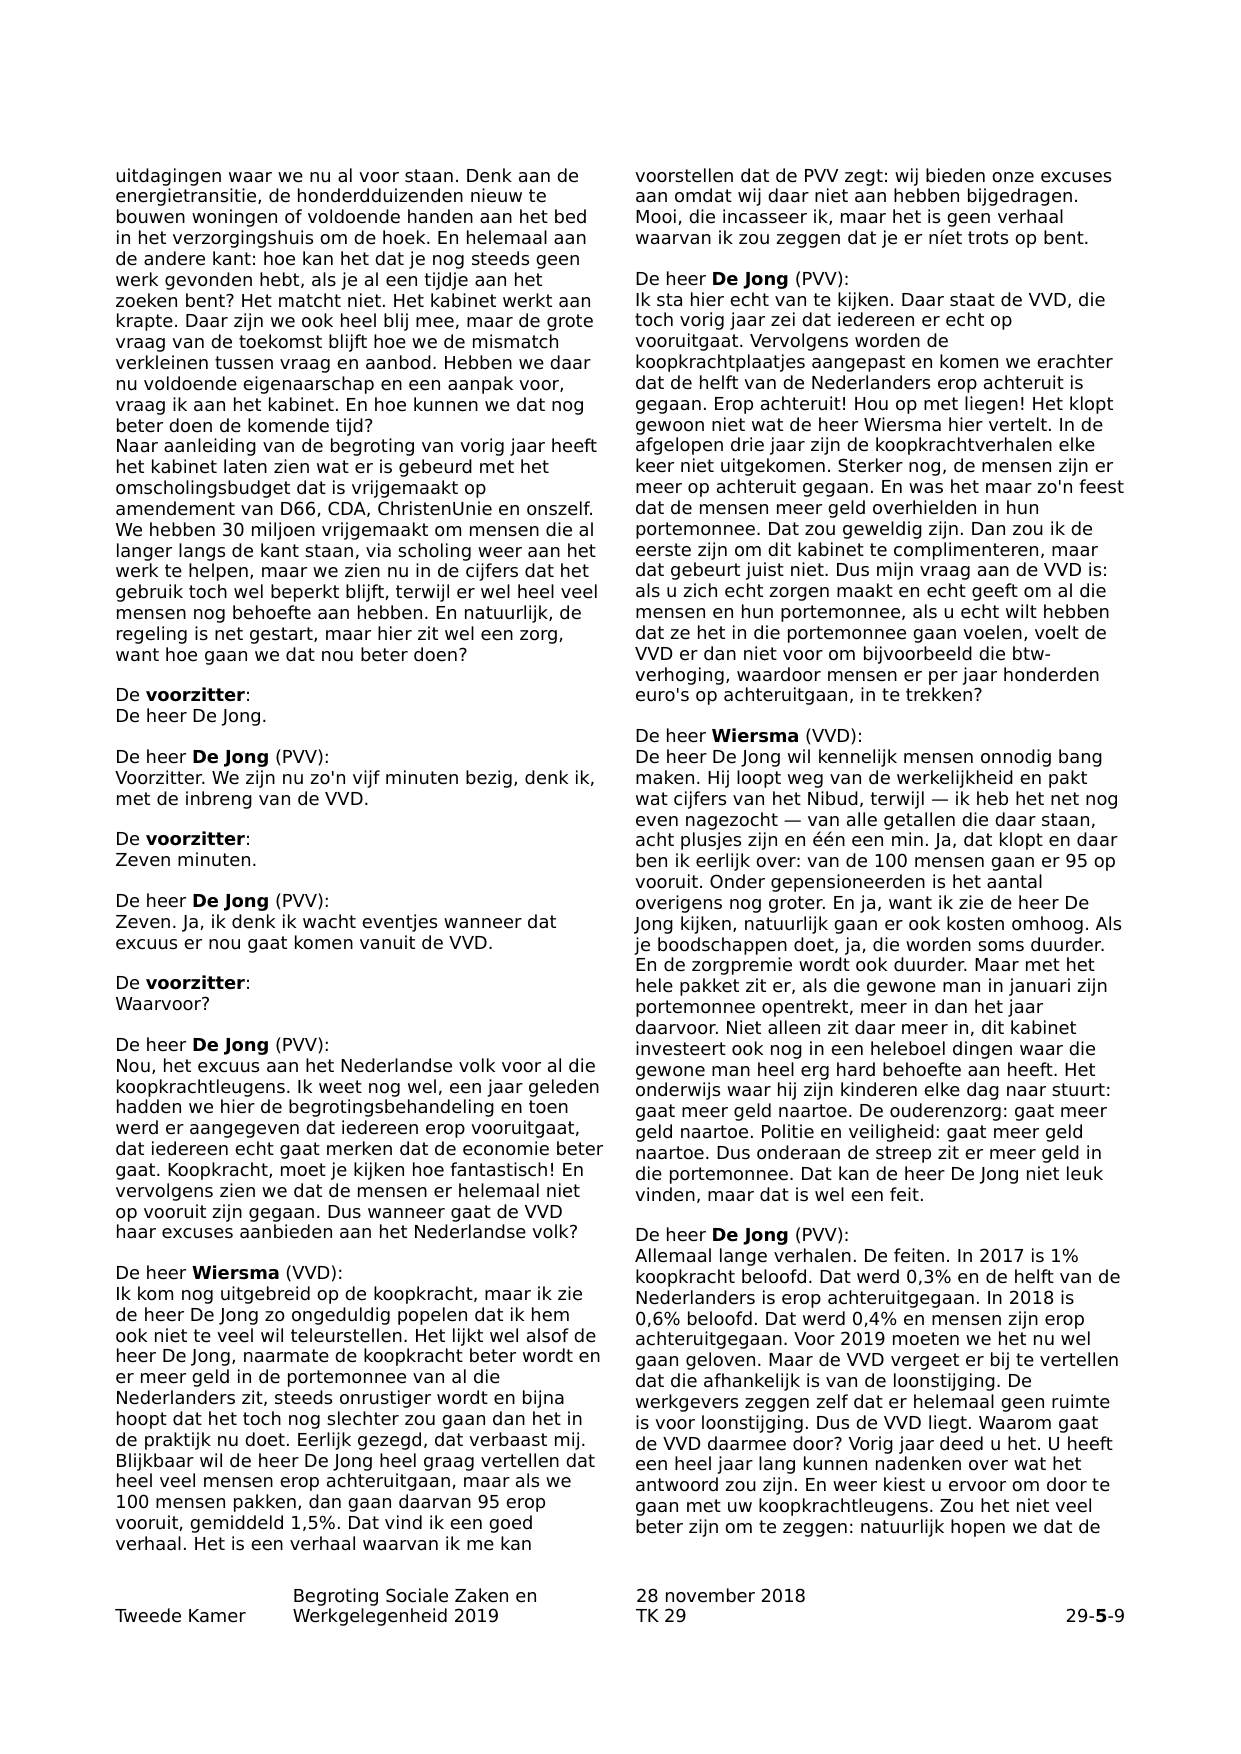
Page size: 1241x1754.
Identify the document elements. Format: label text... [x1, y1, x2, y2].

text De heer De Jong. [115, 706, 605, 727]
text Allemaal lange verhalen. De feiten. In 2017 is 1% koopkracht beloofd. Dat werd 0,3% en de helft van de Nederlanders is erop achteruitgegaan. In 2018 is 0,6% beloofd. Dat werd 0,4% en mensen zijn erop achteruitgegaan. Voor 2019 moeten we het nu wel gaan geloven. Maar de VVD vergeet er bij te vertellen dat die afhankelijk is van de loonstijging. De werkgevers zeggen zelf dat er helemaal geen ruimte is voor loonstijging. Dus de VVD liegt. Waarom gaat de VVD daarmee door? Vorig jaar deed u het. U heeft een heel jaar lang kunnen nadenken over wat het antwoord zou zijn. En weer kiest u ervoor om door te gaan met uw koopkrachtleugens. Zou het niet veel beter zijn om te zeggen: natuurlijk hopen we dat de [635, 1246, 1125, 1537]
text voorstellen dat de PVV zegt: wij bieden onze excuses aan omdat wij daar niet aan hebben bijgedragen. Mooi, die incasseer ik, maar het is geen verhaal waarvan ik zou zeggen dat je er níet trots op bent. [635, 165, 1125, 249]
text De heer De Jong (PVV): [115, 891, 605, 912]
text De heer Wiersma (VVD): [635, 726, 1125, 747]
text De heer De Jong (PVV): [115, 1035, 605, 1056]
text De voorzitter: [115, 685, 605, 706]
text Zeven minuten. [115, 850, 605, 871]
text Zeven. Ja, ik denk ik wacht eventjes wanneer dat excuus er nou gaat komen vanuit de VVD. [115, 912, 605, 953]
text De heer De Jong (PVV): [115, 747, 605, 768]
text De heer De Jong wil kennelijk mensen onnodig bang maken. Hij loopt weg van de werkelijkheid en pakt wat cijfers van het Nibud, terwijl — ik heb het net nog even nagezocht — van alle getallen die daar staan, acht plusjes zijn en één een min. Ja, dat klopt en daar ben ik eerlijk over: van de 100 mensen gaan er 95 op vooruit. Onder gepensioneerden is het aantal overigens nog groter. En ja, want ik zie de heer De Jong kijken, natuurlijk gaan er ook kosten omhoog. Als je boodschappen doet, ja, die worden soms duurder. En de zorgpremie wordt ook duurder. Maar met het hele pakket zit er, als die gewone man in januari zijn portemonnee opentrekt, meer in dan het jaar daarvoor. Niet alleen zit daar meer in, dit kabinet investeert ook nog in een heleboel dingen waar die gewone man heel erg hard behoefte aan heeft. Het onderwijs waar hij zijn kinderen elke dag naar stuurt: gaat meer geld naartoe. De ouderenzorg: gaat meer geld naartoe. Politie en veiligheid: gaat meer geld naartoe. Dus onderaan de streep zit er meer geld in die portemonnee. Dat kan de heer De Jong niet leuk vinden, maar dat is wel een feit. [635, 747, 1125, 1205]
text Ik kom nog uitgebreid op de koopkracht, maar ik zie de heer De Jong zo ongeduldig popelen dat ik hem ook niet te veel wil teleurstellen. Het lijkt wel alsof de heer De Jong, naarmate de koopkracht beter wordt en er meer geld in de portemonnee van al die Nederlanders zit, steeds onrustiger wordt en bijna hoopt dat het toch nog slechter zou gaan dan het in de praktijk nu doet. Eerlijk gezegd, dat verbaast mij. Blijkbaar wil de heer De Jong heel graag vertellen dat heel veel mensen erop achteruitgaan, maar als we 100 mensen pakken, dan gaan daarvan 95 erop vooruit, gemiddeld 1,5%. Dat vind ik een goed verhaal. Het is een verhaal waarvan ik me kan [115, 1284, 605, 1554]
text Nou, het excuus aan het Nederlandse volk voor al die koopkrachtleugens. Ik weet nog wel, een jaar geleden hadden we hier de begrotingsbehandeling en toen werd er aangegeven dat iedereen erop vooruitgaat, dat iedereen echt gaat merken dat de economie beter gaat. Koopkracht, moet je kijken hoe fantastisch! En vervolgens zien we dat de mensen er helemaal niet op vooruit zijn gegaan. Dus wanneer gaat de VVD haar excuses aanbieden aan het Nederlandse volk? [115, 1056, 605, 1243]
text uitdagingen waar we nu al voor staan. Denk aan de energietransitie, de honderdduizenden nieuw te bouwen woningen of voldoende handen aan het bed in het verzorgingshuis om de hoek. En helemaal aan de andere kant: hoe kan het dat je nog steeds geen werk gevonden hebt, als je al een tijdje aan het zoeken bent? Het matcht niet. Het kabinet werkt aan krapte. Daar zijn we ook heel blij mee, maar de grote vraag van de toekomst blijft hoe we de mismatch verkleinen tussen vraag en aanbod. Hebben we daar nu voldoende eigenaarschap en een aanpak voor, vraag ik aan het kabinet. En hoe kunnen we dat nog beter doen de komende tijd? [115, 165, 605, 436]
text Waarvoor? [115, 994, 605, 1015]
text De voorzitter: [115, 973, 605, 994]
text De heer De Jong (PVV): [635, 1225, 1125, 1246]
text Ik sta hier echt van te kijken. Daar staat de VVD, die toch vorig jaar zei dat iedereen er echt op vooruitgaat. Vervolgens worden de koopkrachtplaatjes aangepast en komen we erachter dat de helft van de Nederlanders erop achteruit is gegaan. Erop achteruit! Hou op met liegen! Het klopt gewoon niet wat de heer Wiersma hier vertelt. In de afgelopen drie jaar zijn de koopkrachtverhalen elke keer niet uitgekomen. Sterker nog, de mensen zijn er meer op achteruit gegaan. En was het maar zo'n feest dat de mensen meer geld overhielden in hun portemonnee. Dat zou geweldig zijn. Dan zou ik de eerste zijn om dit kabinet te complimenteren, maar dat gebeurt juist niet. Dus mijn vraag aan de VVD is: als u zich echt zorgen maakt en echt geeft om al die mensen en hun portemonnee, als u echt wilt hebben dat ze het in die portemonnee gaan voelen, voelt de VVD er dan niet voor om bijvoorbeeld die btw-verhoging, waardoor mensen er per jaar honderden euro's op achteruitgaan, in te trekken? [635, 289, 1125, 706]
text De heer Wiersma (VVD): [115, 1263, 605, 1284]
text Naar aanleiding van de begroting van vorig jaar heeft het kabinet laten zien wat er is gebeurd met het omscholingsbudget dat is vrijgemaakt op amendement van D66, CDA, ChristenUnie en onszelf. We hebben 30 miljoen vrijgemaakt om mensen die al langer langs de kant staan, via scholing weer aan het werk te helpen, maar we zien nu in de cijfers dat het gebruik toch wel beperkt blijft, terwijl er wel heel veel mensen nog behoefte aan hebben. En natuurlijk, de regeling is net gestart, maar hier zit wel een zorg, want hoe gaan we dat nou beter doen? [115, 436, 605, 665]
text De voorzitter: [115, 829, 605, 850]
text Voorzitter. We zijn nu zo'n vijf minuten bezig, denk ik, met de inbreng van de VVD. [115, 768, 605, 809]
text De heer De Jong (PVV): [635, 269, 1125, 289]
